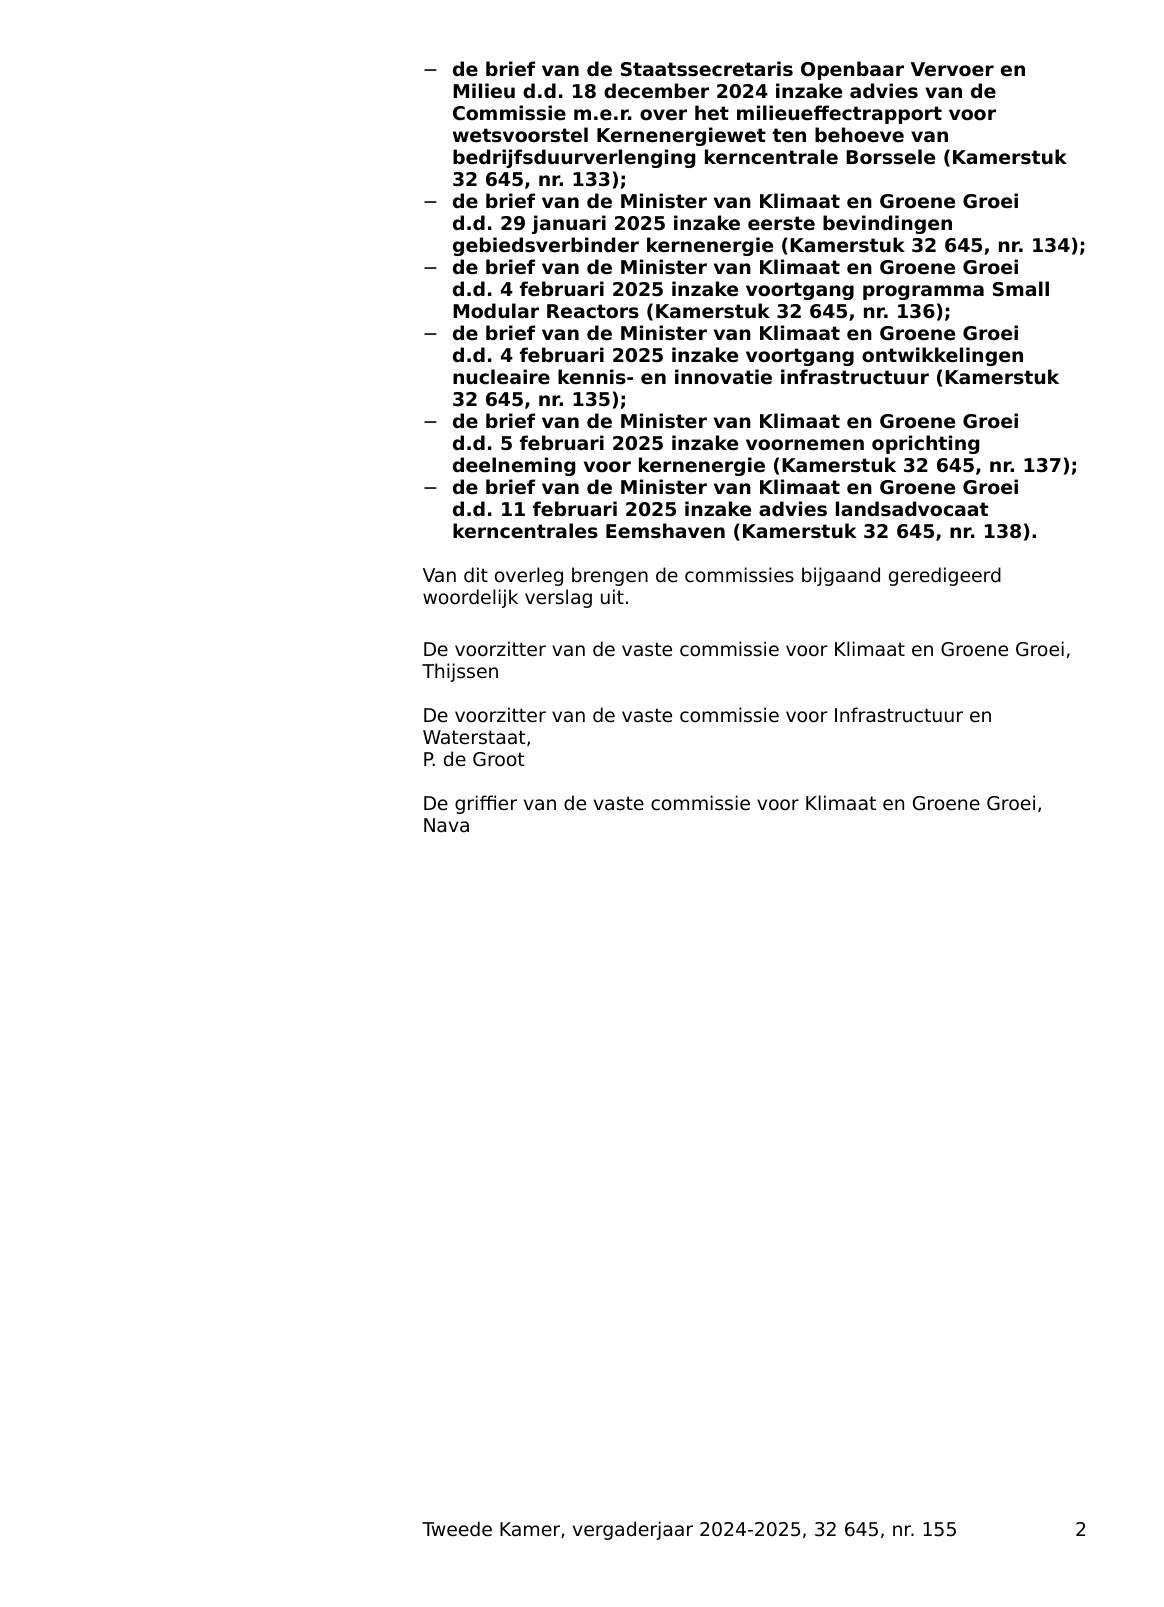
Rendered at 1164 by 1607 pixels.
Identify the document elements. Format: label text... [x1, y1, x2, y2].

text Van dit overleg brengen de commissies bijgaand geredigeerd woordelijk verslag uit. [422, 565, 1087, 609]
text De voorzitter van de vaste commissie voor Infrastructuur en Waterstaat, P. de Groot [422, 705, 1087, 771]
text − de brief van de Staatssecretaris Openbaar Vervoer en Milieu d.d. 18 december 2024 inzake advies van de Commissie m.e.r. over het milieueffectrapport voor wetsvoorstel Kernenergiewet ten behoeve van bedrijfsduurverlenging kerncentrale Borssele (Kamerstuk 32 645, nr. 133); [422, 59, 1087, 191]
text − de brief van de Minister van Klimaat en Groene Groei d.d. 29 januari 2025 inzake eerste bevindingen gebiedsverbinder kernenergie (Kamerstuk 32 645, nr. 134); [422, 191, 1087, 257]
text De voorzitter van de vaste commissie voor Klimaat en Groene Groei, Thijssen [422, 639, 1087, 683]
text − de brief van de Minister van Klimaat en Groene Groei d.d. 4 februari 2025 inzake voortgang programma Small Modular Reactors (Kamerstuk 32 645, nr. 136); [422, 257, 1087, 323]
text − de brief van de Minister van Klimaat en Groene Groei d.d. 4 februari 2025 inzake voortgang ontwikkelingen nucleaire kennis- en innovatie infrastructuur (Kamerstuk 32 645, nr. 135); [422, 323, 1087, 411]
text De griffier van de vaste commissie voor Klimaat en Groene Groei, Nava [422, 793, 1087, 837]
text − de brief van de Minister van Klimaat en Groene Groei d.d. 11 februari 2025 inzake advies landsadvocaat kerncentrales Eemshaven (Kamerstuk 32 645, nr. 138). [422, 477, 1087, 543]
text − de brief van de Minister van Klimaat en Groene Groei d.d. 5 februari 2025 inzake voornemen oprichting deelneming voor kernenergie (Kamerstuk 32 645, nr. 137); [422, 411, 1087, 477]
